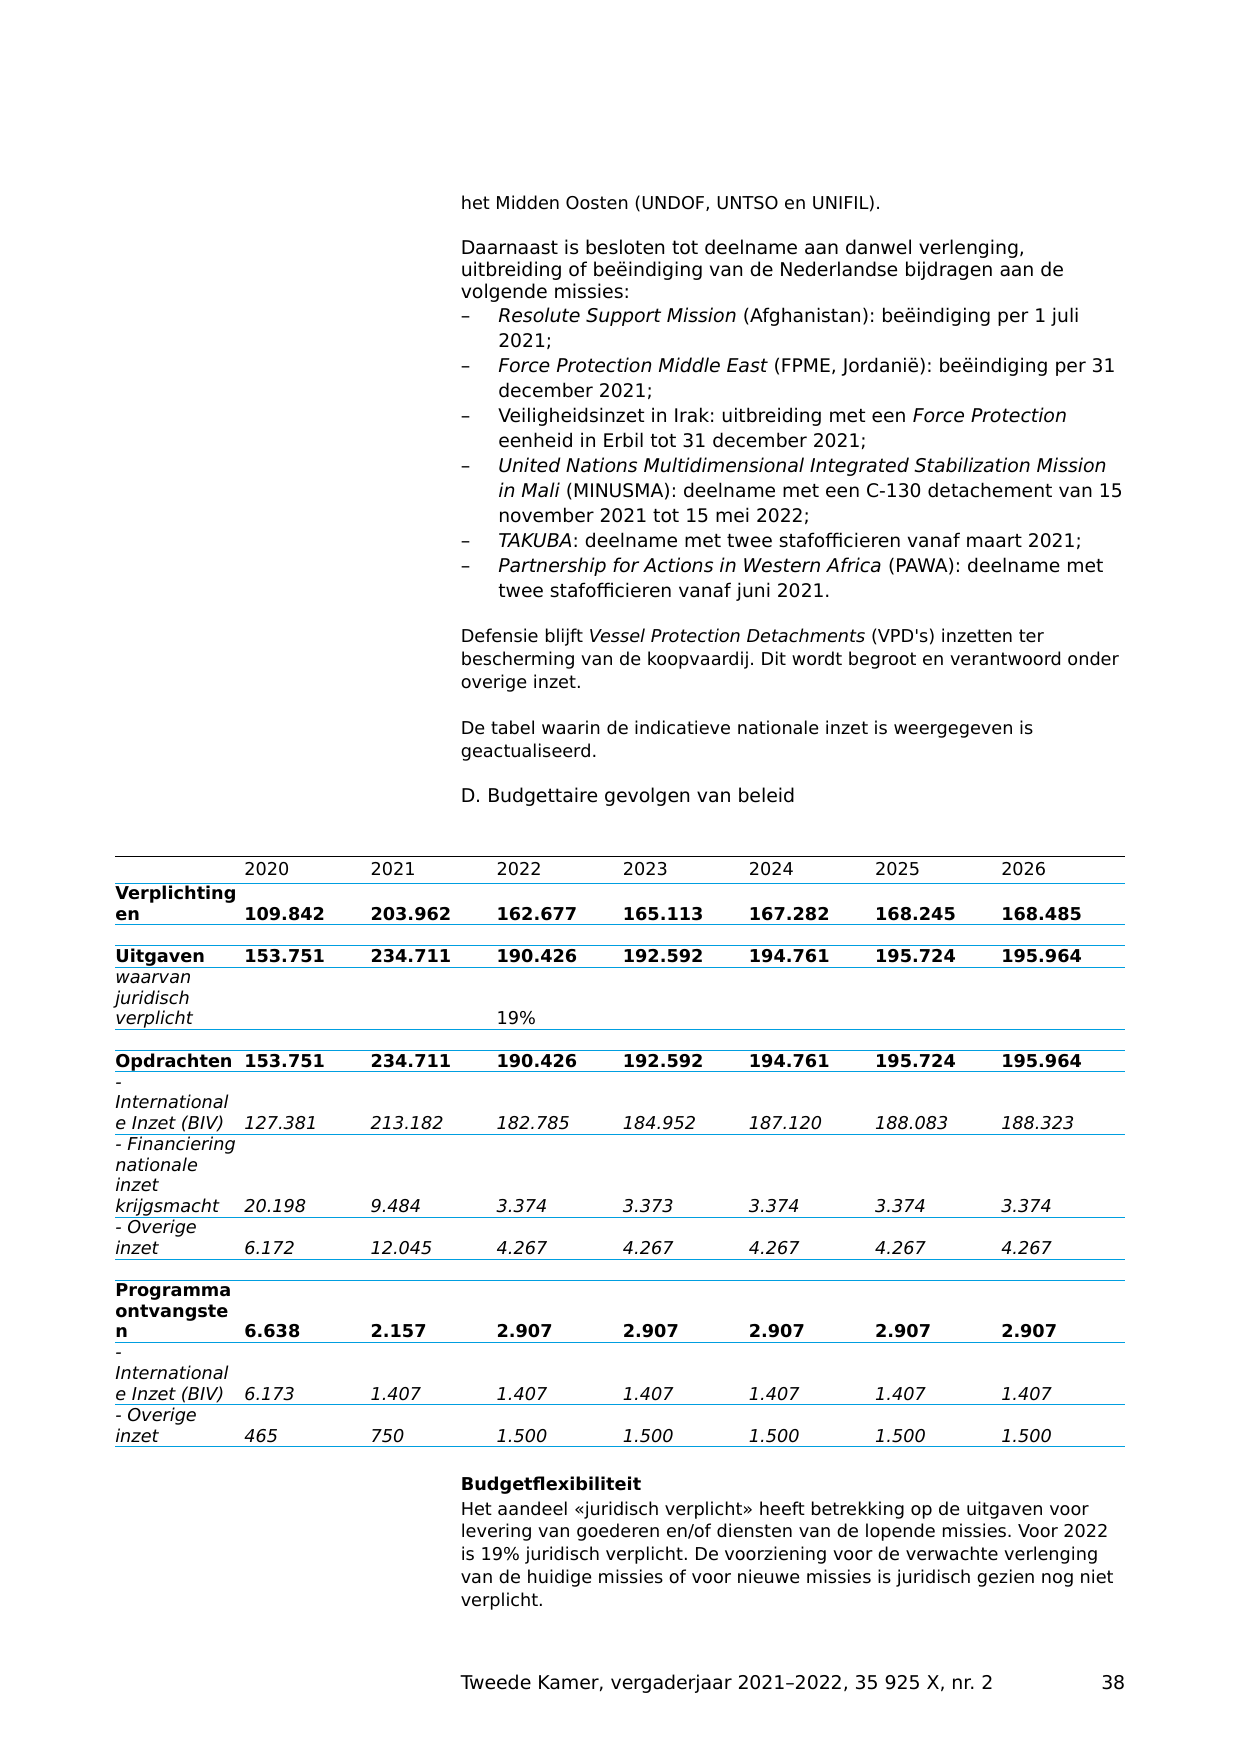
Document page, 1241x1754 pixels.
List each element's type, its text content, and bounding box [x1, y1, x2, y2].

table_cell [494, 1030, 620, 1050]
table_cell [998, 925, 1125, 945]
table_cell [746, 1260, 872, 1279]
table_cell 12.045 [368, 1218, 493, 1258]
list United Nations Multidimensional Integrated Stabilization Mission in Mali (MINUSMA): deelname met een C-130 detachement van 15 november 2021 tot 15 mei 2022; [461, 452, 1125, 527]
table_cell 3.374 [494, 1135, 620, 1217]
table_cell 2022 [494, 857, 620, 882]
table_cell 168.245 [872, 884, 998, 924]
table_cell [998, 1260, 1125, 1279]
table_cell 188.083 [872, 1072, 998, 1134]
table_cell [241, 925, 367, 945]
table_cell 162.677 [494, 884, 620, 924]
table_cell 20.198 [241, 1135, 367, 1217]
table_cell [746, 1030, 872, 1050]
table_cell 109.842 [241, 884, 367, 924]
table_cell 153.751 [241, 1051, 367, 1071]
text Defensie blijft Vessel Protection Detachments (VPD's) inzetten ter bescherming van de koopvaardij. Dit wordt begroot en verantwoord onder overige inzet. [461, 624, 1125, 693]
table_cell [115, 925, 241, 945]
table_cell 3.374 [998, 1135, 1125, 1217]
table_cell Opdrachten [115, 1051, 241, 1071]
table_cell 6.173 [241, 1343, 367, 1404]
table_cell - Internationale Inzet (BIV) [115, 1072, 241, 1134]
table_cell [241, 968, 367, 1029]
table_cell 194.761 [746, 1051, 872, 1071]
table_cell 194.761 [746, 946, 872, 967]
table_cell 167.282 [746, 884, 872, 924]
table_cell 1.407 [746, 1343, 872, 1404]
table_cell - Overige inzet [115, 1218, 241, 1258]
table_cell waarvan juridisch verplicht [115, 968, 241, 1029]
table_cell 1.407 [494, 1343, 620, 1404]
table_cell [368, 1260, 493, 1279]
table_cell 1.407 [872, 1343, 998, 1404]
table_cell 2024 [746, 857, 872, 882]
table_cell 1.407 [368, 1343, 493, 1404]
table_cell [998, 968, 1125, 1029]
table_cell 3.374 [872, 1135, 998, 1217]
list Force Protection Middle East (FPME, Jordanië): beëindiging per 31 december 2021; [461, 352, 1125, 402]
table_cell 165.113 [620, 884, 746, 924]
table_cell [746, 925, 872, 945]
table_cell [368, 1030, 493, 1050]
table_cell - Internationale Inzet (BIV) [115, 1343, 241, 1404]
text De tabel waarin de indicatieve nationale inzet is weergegeven is geactualiseerd. [461, 716, 1125, 762]
table_cell 234.711 [368, 1051, 493, 1071]
table_cell 190.426 [494, 946, 620, 967]
table_cell 1.407 [620, 1343, 746, 1404]
table_cell [368, 925, 493, 945]
table_cell - Financiering nationale inzet krijgsmacht [115, 1135, 241, 1217]
table_cell [115, 1030, 241, 1050]
table_cell [620, 925, 746, 945]
table_cell Uitgaven [115, 946, 241, 967]
table_cell 2020 [241, 857, 367, 882]
table_cell [620, 1030, 746, 1050]
table_cell 1.500 [872, 1405, 998, 1446]
table_cell 195.964 [998, 946, 1125, 967]
table_cell 213.182 [368, 1072, 493, 1134]
list Veiligheidsinzet in Irak: uitbreiding met een Force Protection eenheid in Erbil tot 31 december 2021; [461, 402, 1125, 452]
table_cell 2026 [998, 857, 1125, 882]
table_cell 168.485 [998, 884, 1125, 924]
table_cell 750 [368, 1405, 493, 1446]
table_cell [115, 857, 241, 882]
table_cell Programma ontvangsten [115, 1281, 241, 1342]
table_cell 195.724 [872, 946, 998, 967]
table_cell 127.381 [241, 1072, 367, 1134]
table_cell 1.500 [620, 1405, 746, 1446]
table_cell [746, 968, 872, 1029]
table_cell 2.907 [998, 1281, 1125, 1342]
table_cell [872, 1260, 998, 1279]
table_cell 187.120 [746, 1072, 872, 1134]
table_cell [872, 925, 998, 945]
table_cell 4.267 [998, 1218, 1125, 1258]
table_cell 4.267 [494, 1218, 620, 1258]
table_cell 9.484 [368, 1135, 493, 1217]
table_cell 1.407 [998, 1343, 1125, 1404]
text Daarnaast is besloten tot deelname aan danwel verlenging, uitbreiding of beëindiging van de Nederlandse bijdragen aan de volgende missies: [461, 237, 1125, 302]
text Budgetflexibiliteit [461, 1472, 1125, 1494]
title D. Budgettaire gevolgen van beleid [461, 785, 1125, 807]
table_cell 6.172 [241, 1218, 367, 1258]
table_cell 188.323 [998, 1072, 1125, 1134]
text Het aandeel «juridisch verplicht» heeft betrekking op de uitgaven voor levering van goederen en/of diensten van de lopende missies. Voor 2022 is 19% juridisch verplicht. De voorziening voor de verwachte verlenging van de huidige missies of voor nieuwe missies is juridisch gezien nog niet verplicht. [461, 1497, 1125, 1611]
table_cell 1.500 [494, 1405, 620, 1446]
table_cell 4.267 [872, 1218, 998, 1258]
table_cell [494, 1260, 620, 1279]
list TAKUBA: deelname met twee stafofficieren vanaf maart 2021; [461, 527, 1125, 552]
table_cell 2023 [620, 857, 746, 882]
table_cell 192.592 [620, 946, 746, 967]
table_cell 6.638 [241, 1281, 367, 1342]
table_cell Verplichtingen [115, 884, 241, 924]
table_cell [368, 968, 493, 1029]
table_cell [620, 1260, 746, 1279]
table_cell [620, 968, 746, 1029]
table_cell [494, 925, 620, 945]
table_cell 2025 [872, 857, 998, 882]
table_cell - Overige inzet [115, 1405, 241, 1446]
table_cell 19% [494, 968, 620, 1029]
table_cell 465 [241, 1405, 367, 1446]
text het Midden Oosten (UNDOF, UNTSO en UNIFIL). [461, 191, 1125, 214]
table_cell 1.500 [998, 1405, 1125, 1446]
table_cell 190.426 [494, 1051, 620, 1071]
table_cell 234.711 [368, 946, 493, 967]
table_cell [998, 1030, 1125, 1050]
table_cell 3.374 [746, 1135, 872, 1217]
table_cell 4.267 [620, 1218, 746, 1258]
table_cell 1.500 [746, 1405, 872, 1446]
table_cell 203.962 [368, 884, 493, 924]
table_cell [241, 1260, 367, 1279]
list Partnership for Actions in Western Africa (PAWA): deelname met twee stafofficieren vanaf juni 2021. [461, 552, 1125, 602]
table_cell 195.964 [998, 1051, 1125, 1071]
table_cell 3.373 [620, 1135, 746, 1217]
table_cell 2.157 [368, 1281, 493, 1342]
table_cell [115, 1260, 241, 1279]
list Resolute Support Mission (Afghanistan): beëindiging per 1 juli 2021; [461, 302, 1125, 352]
table_cell [872, 1030, 998, 1050]
table_cell 192.592 [620, 1051, 746, 1071]
table_cell 153.751 [241, 946, 367, 967]
table_cell 2.907 [494, 1281, 620, 1342]
table_cell 182.785 [494, 1072, 620, 1134]
table_cell 2.907 [746, 1281, 872, 1342]
table_cell 2021 [368, 857, 493, 882]
table_cell 195.724 [872, 1051, 998, 1071]
table_cell 2.907 [872, 1281, 998, 1342]
table_cell 4.267 [746, 1218, 872, 1258]
table_cell [872, 968, 998, 1029]
table_cell 184.952 [620, 1072, 746, 1134]
table_header Tabel 6 Budgettaire gevolgen van beleid artikel 1 Inzet (bedragen x € 1.000) [115, 831, 1125, 856]
table_cell 2.907 [620, 1281, 746, 1342]
table_cell [241, 1030, 367, 1050]
